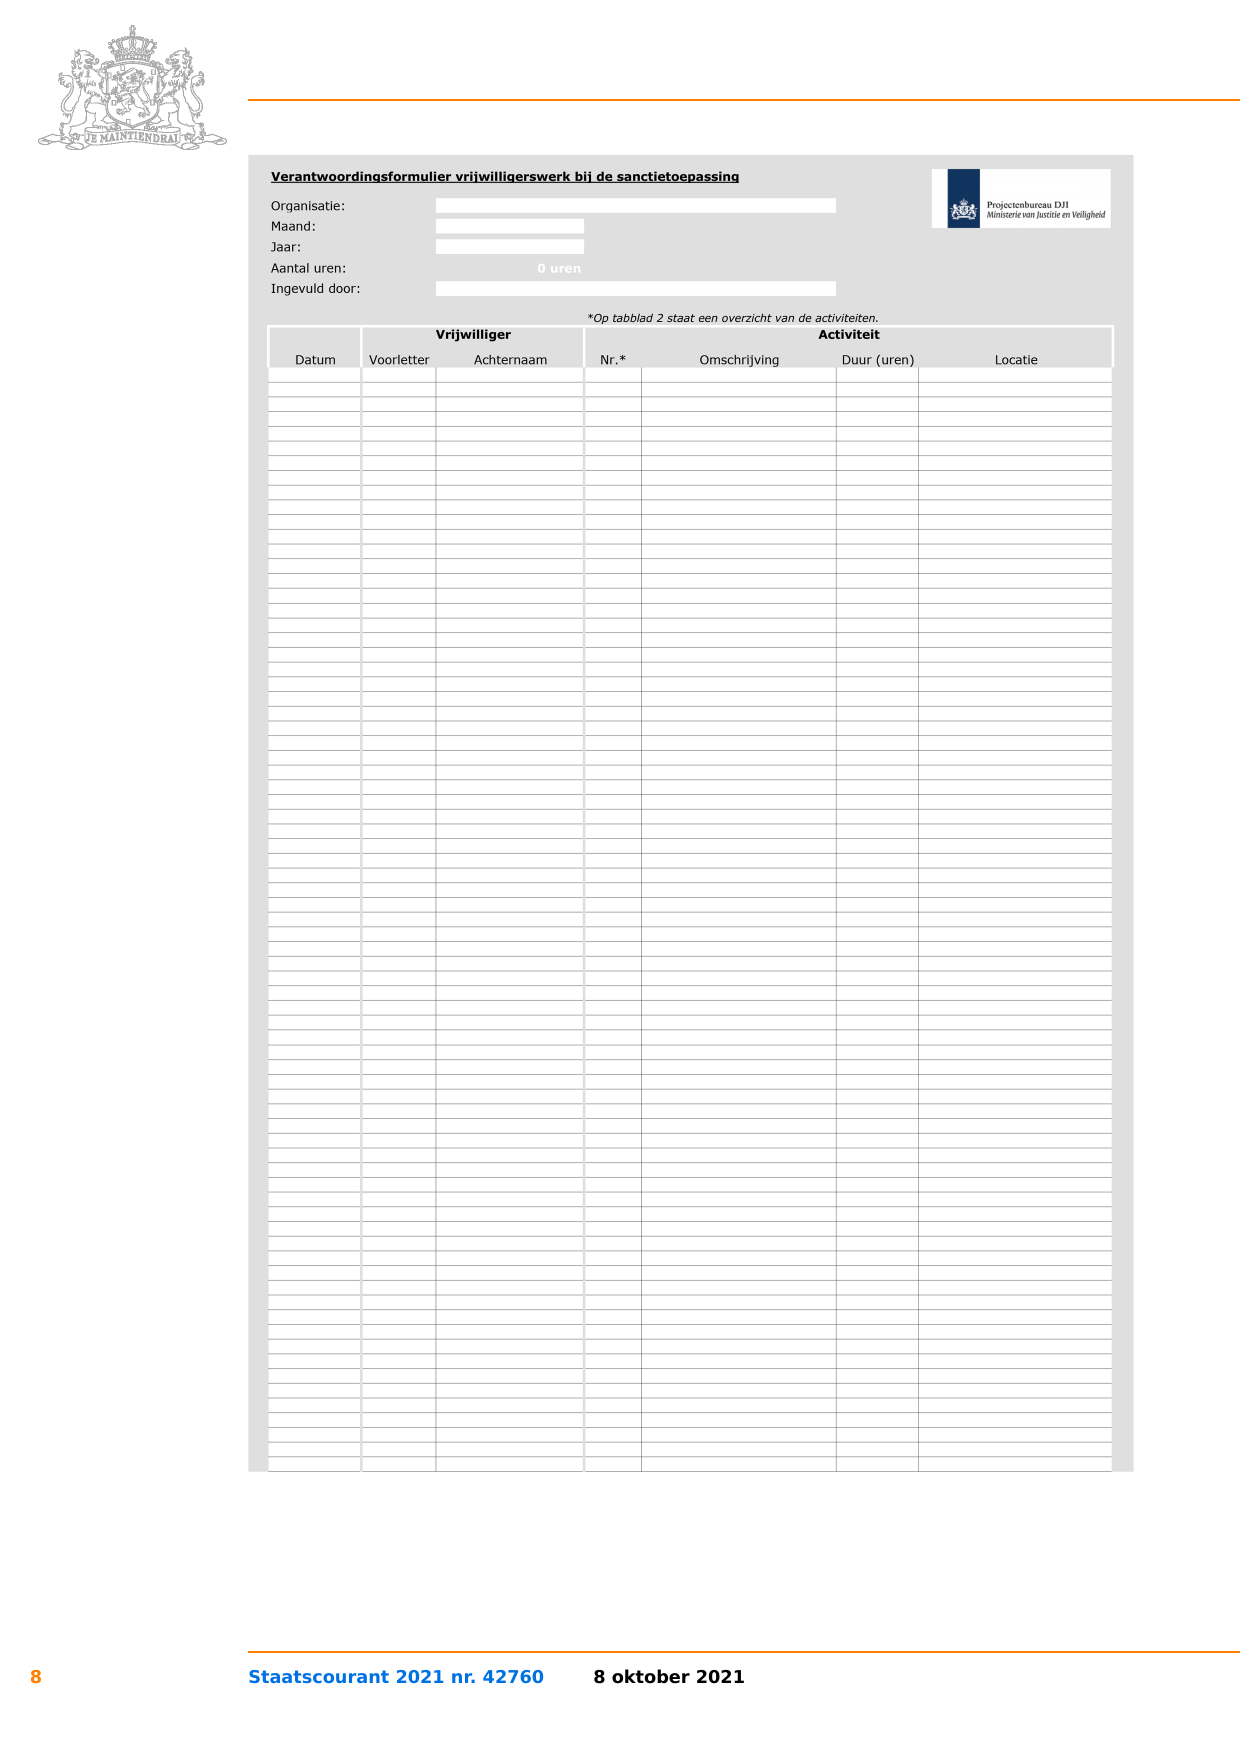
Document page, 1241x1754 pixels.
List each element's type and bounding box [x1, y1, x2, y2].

picture [248, 155, 1134, 1472]
picture [38, 25, 227, 150]
